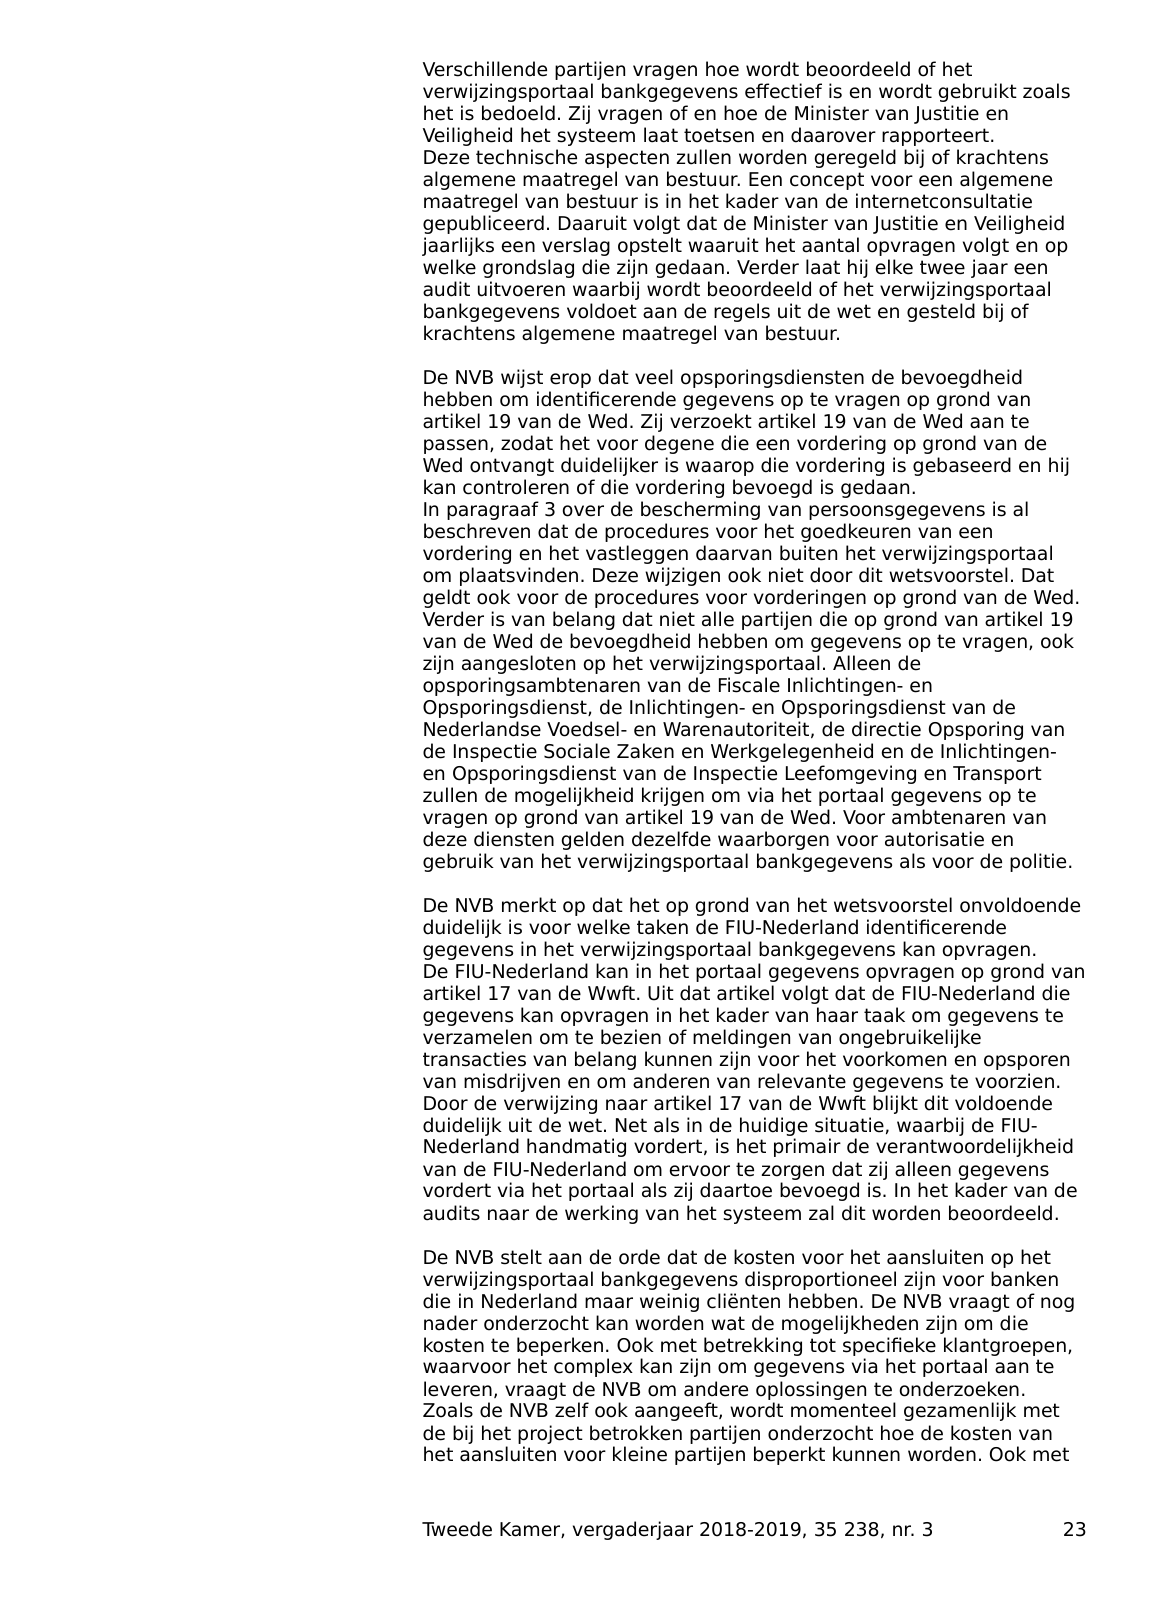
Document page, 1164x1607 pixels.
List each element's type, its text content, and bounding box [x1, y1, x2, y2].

text Deze technische aspecten zullen worden geregeld bij of krachtens algemene maatregel van bestuur. Een concept voor een algemene maatregel van bestuur is in het kader van de internetconsultatie gepubliceerd. Daaruit volgt dat de Minister van Justitie en Veiligheid jaarlijks een verslag opstelt waaruit het aantal opvragen volgt en op welke grondslag die zijn gedaan. Verder laat hij elke twee jaar een audit uitvoeren waarbij wordt beoordeeld of het verwijzingsportaal bankgegevens voldoet aan de regels uit de wet en gesteld bij of krachtens algemene maatregel van bestuur. [422, 147, 1087, 345]
text De NVB stelt aan de orde dat de kosten voor het aansluiten op het verwijzingsportaal bankgegevens disproportioneel zijn voor banken die in Nederland maar weinig cliënten hebben. De NVB vraagt of nog nader onderzocht kan worden wat de mogelijkheden zijn om die kosten te beperken. Ook met betrekking tot specifieke klantgroepen, waarvoor het complex kan zijn om gegevens via het portaal aan te leveren, vraagt de NVB om andere oplossingen te onderzoeken. [422, 1247, 1087, 1400]
text Zoals de NVB zelf ook aangeeft, wordt momenteel gezamenlijk met de bij het project betrokken partijen onderzocht hoe de kosten van het aansluiten voor kleine partijen beperkt kunnen worden. Ook met [422, 1400, 1087, 1466]
text Verschillende partijen vragen hoe wordt beoordeeld of het verwijzingsportaal bankgegevens effectief is en wordt gebruikt zoals het is bedoeld. Zij vragen of en hoe de Minister van Justitie en Veiligheid het systeem laat toetsen en daarover rapporteert. [422, 59, 1087, 147]
text In paragraaf 3 over de bescherming van persoonsgegevens is al beschreven dat de procedures voor het goedkeuren van een vordering en het vastleggen daarvan buiten het verwijzingsportaal om plaatsvinden. Deze wijzigen ook niet door dit wetsvoorstel. Dat geldt ook voor de procedures voor vorderingen op grond van de Wed. Verder is van belang dat niet alle partijen die op grond van artikel 19 van de Wed de bevoegdheid hebben om gegevens op te vragen, ook zijn aangesloten op het verwijzingsportaal. Alleen de opsporingsambtenaren van de Fiscale Inlichtingen- en Opsporingsdienst, de Inlichtingen- en Opsporingsdienst van de Nederlandse Voedsel- en Warenautoriteit, de directie Opsporing van de Inspectie Sociale Zaken en Werkgelegenheid en de Inlichtingen- en Opsporingsdienst van de Inspectie Leefomgeving en Transport zullen de mogelijkheid krijgen om via het portaal gegevens op te vragen op grond van artikel 19 van de Wed. Voor ambtenaren van deze diensten gelden dezelfde waarborgen voor autorisatie en gebruik van het verwijzingsportaal bankgegevens als voor de politie. [422, 499, 1087, 872]
text De FIU-Nederland kan in het portaal gegevens opvragen op grond van artikel 17 van de Wwft. Uit dat artikel volgt dat de FIU-Nederland die gegevens kan opvragen in het kader van haar taak om gegevens te verzamelen om te bezien of meldingen van ongebruikelijke transacties van belang kunnen zijn voor het voorkomen en opsporen van misdrijven en om anderen van relevante gegevens te voorzien. Door de verwijzing naar artikel 17 van de Wwft blijkt dit voldoende duidelijk uit de wet. Net als in de huidige situatie, waarbij de FIU-Nederland handmatig vordert, is het primair de verantwoordelijkheid van de FIU-Nederland om ervoor te zorgen dat zij alleen gegevens vordert via het portaal als zij daartoe bevoegd is. In het kader van de audits naar de werking van het systeem zal dit worden beoordeeld. [422, 961, 1087, 1224]
text De NVB merkt op dat het op grond van het wetsvoorstel onvoldoende duidelijk is voor welke taken de FIU-Nederland identificerende gegevens in het verwijzingsportaal bankgegevens kan opvragen. [422, 895, 1087, 961]
text De NVB wijst erop dat veel opsporingsdiensten de bevoegdheid hebben om identificerende gegevens op te vragen op grond van artikel 19 van de Wed. Zij verzoekt artikel 19 van de Wed aan te passen, zodat het voor degene die een vordering op grond van de Wed ontvangt duidelijker is waarop die vordering is gebaseerd en hij kan controleren of die vordering bevoegd is gedaan. [422, 367, 1087, 499]
